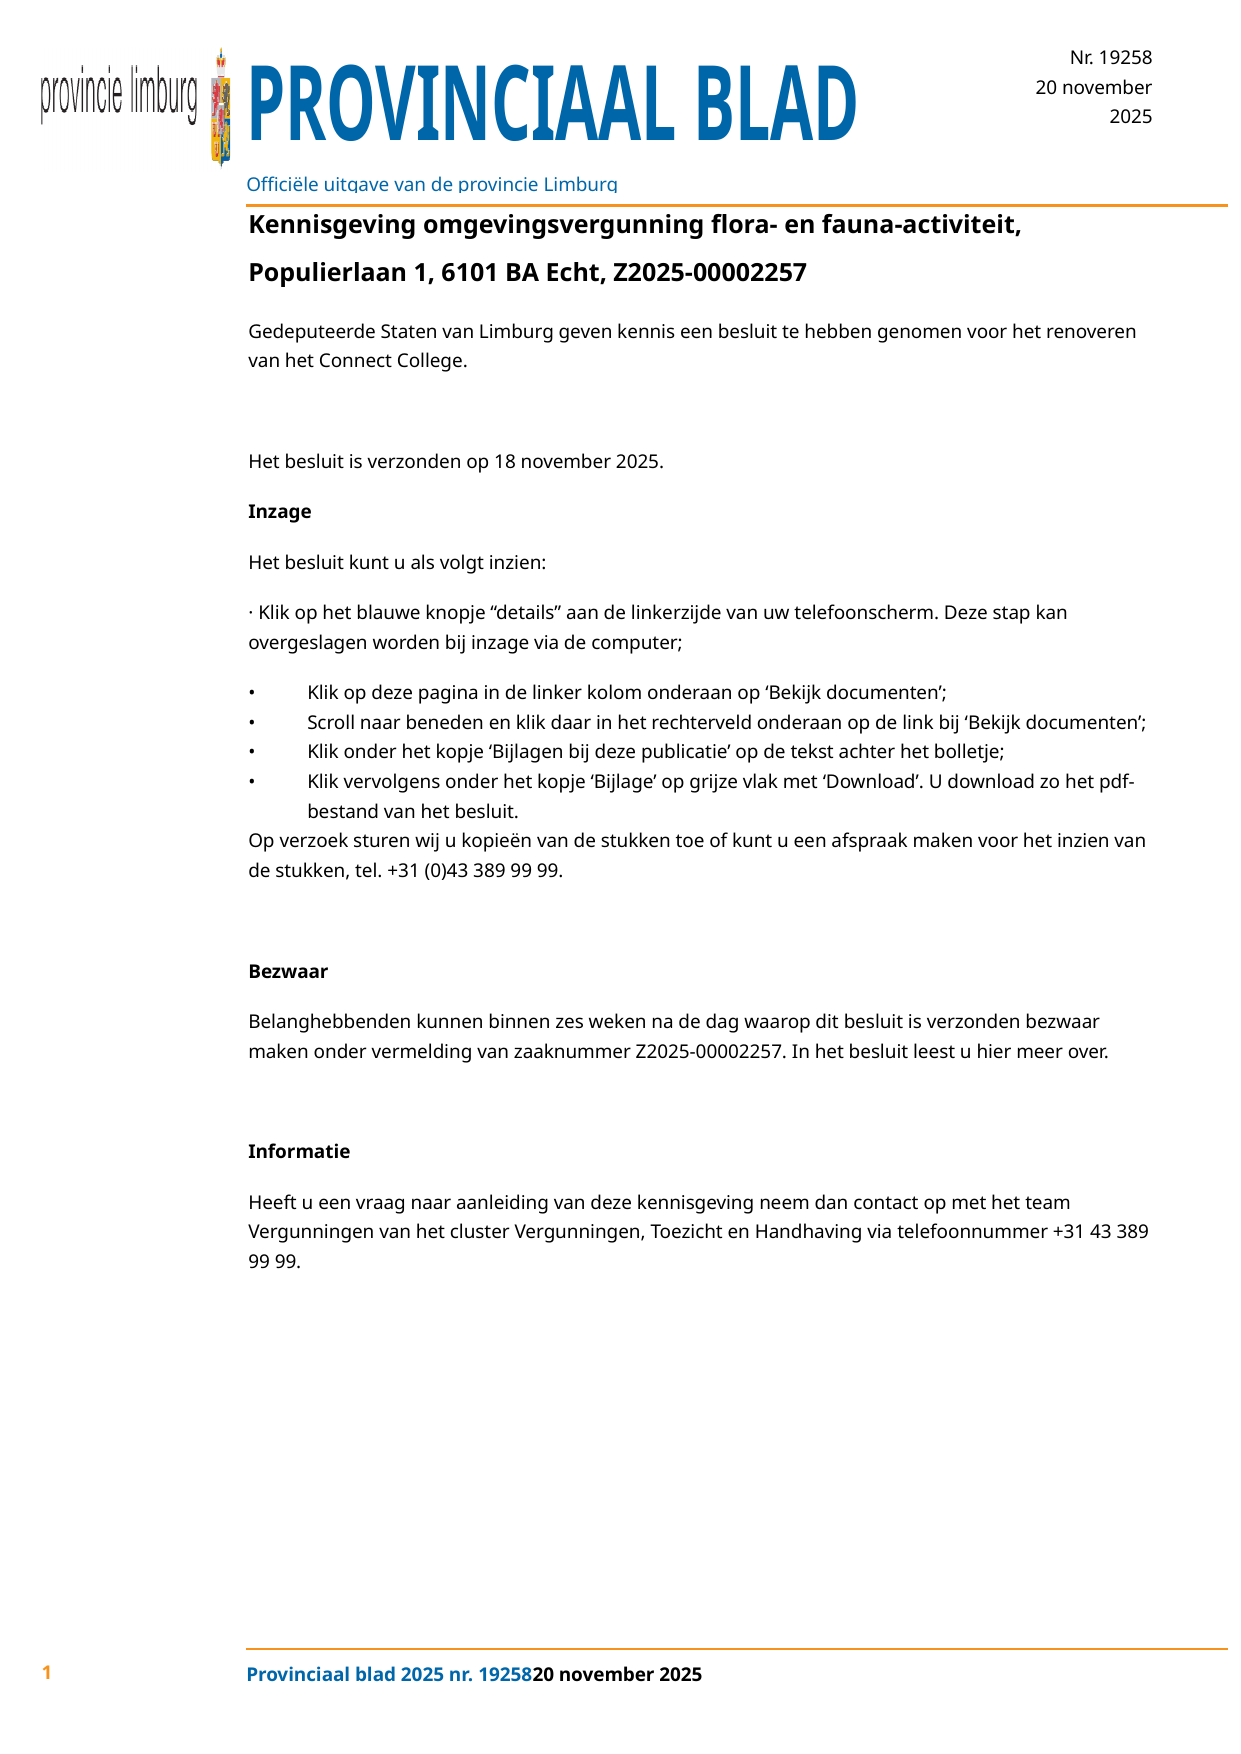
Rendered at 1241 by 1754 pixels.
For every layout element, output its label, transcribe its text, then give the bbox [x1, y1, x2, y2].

list Scroll naar beneden en klik daar in het rechterveld onderaan op de link bij ‘Bekijk documenten’; [248, 709, 1152, 735]
text Kennisgeving omgevingsvergunning flora- en fauna-activiteit, Populierlaan 1, 6101 BA Echt, Z2025-00002257 [248, 207, 1152, 288]
list Klik vervolgens onder het kopje ‘Bijlage’ op grijze vlak met ‘Download’. U download zo het pdf-bestand van het besluit. [248, 768, 1152, 824]
text Het besluit kunt u als volgt inzien: [248, 549, 1152, 575]
list Klik onder het kopje ‘Bijlagen bij deze publicatie’ op de tekst achter het bolletje; [248, 739, 1152, 764]
text Inzage [248, 499, 1152, 524]
text · Klik op het blauwe knopje “details” aan de linkerzijde van uw telefoonscherm. Deze stap kan overgeslagen worden bij inzage via de computer; [248, 599, 1152, 655]
picture [41, 47, 231, 172]
text Op verzoek sturen wij u kopieën van de stukken toe of kunt u een afspraak maken voor het inzien van de stukken, tel. +31 (0)43 389 99 99. [248, 827, 1152, 883]
text Informatie [248, 1139, 1152, 1164]
text Belanghebbenden kunnen binnen zes weken na de dag waarop dit besluit is verzonden bezwaar maken onder vermelding van zaaknummer Z2025-00002257. In het besluit leest u hier meer over. [248, 1008, 1152, 1064]
text Heeft u een vraag naar aanleiding van deze kennisgeving neem dan contact op met het team Vergunningen van het cluster Vergunningen, Toezicht en Handhaving via telefoonnummer +31 43 389 99 99. [248, 1189, 1152, 1274]
text Gedeputeerde Staten van Limburg geven kennis een besluit te hebben genomen voor het renoveren van het Connect College. [248, 318, 1152, 373]
text Het besluit is verzonden op 18 november 2025. [248, 448, 1152, 474]
text Bezwaar [248, 958, 1152, 984]
list Klik op deze pagina in de linker kolom onderaan op ‘Bekijk documenten’; [248, 679, 1152, 705]
